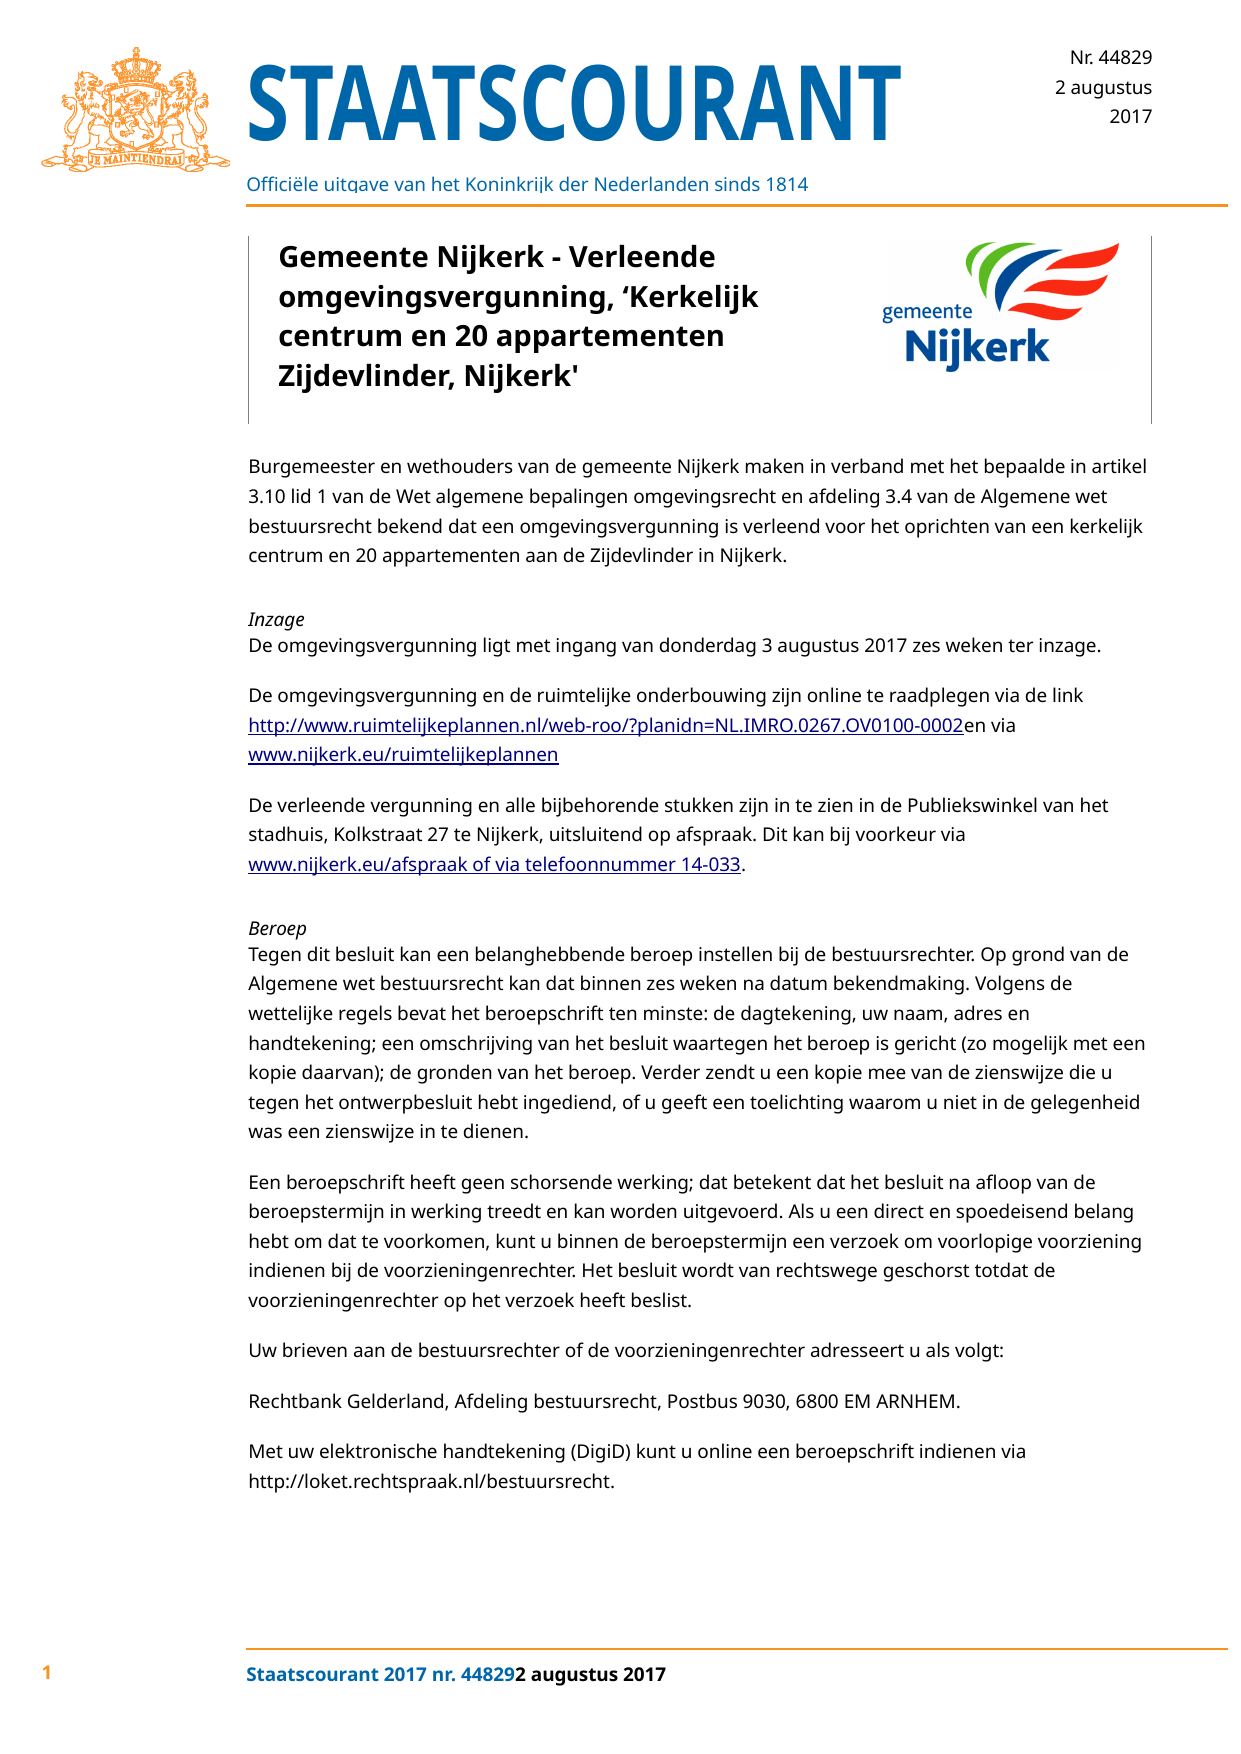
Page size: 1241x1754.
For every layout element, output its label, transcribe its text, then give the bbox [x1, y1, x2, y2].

picture [882, 236, 1119, 372]
text Uw brieven aan de bestuursrechter of de voorzieningenrechter adresseert u als volgt: [248, 1338, 1152, 1363]
text Beroep [248, 915, 1152, 941]
text Een beroepschrift heeft geen schorsende werking; dat betekent dat het besluit na afloop van de beroepstermijn in werking treedt en kan worden uitgevoerd. Als u een direct en spoedeisend belang hebt om dat te voorkomen, kunt u binnen de beroepstermijn een verzoek om voorlopige voorziening indienen bij de voorzieningenrechter. Het besluit wordt van rechtswege geschorst totdat de voorzieningenrechter op het verzoek heeft beslist. [248, 1169, 1152, 1313]
text Inzage [248, 606, 1152, 632]
table_header Gemeente Nijkerk - Verleende omgevingsvergunning, ‘Kerkelijk centrum en 20 appartementen Zijdevlinder, Nijkerk' [249, 236, 850, 424]
text Burgemeester en wethouders van de gemeente Nijkerk maken in verband met het bepaalde in artikel 3.10 lid 1 van de Wet algemene bepalingen omgevingsrecht en afdeling 3.4 van de Algemene wet bestuursrecht bekend dat een omgevingsvergunning is verleend voor het oprichten van een kerkelijk centrum en 20 appartementen aan de Zijdevlinder in Nijkerk. [248, 454, 1152, 568]
table_header [850, 236, 1151, 424]
picture [41, 47, 231, 172]
text Tegen dit besluit kan een belanghebbende beroep instellen bij de bestuursrechter. Op grond van de Algemene wet bestuursrecht kan dat binnen zes weken na datum bekendmaking. Volgens de wettelijke regels bevat het beroepschrift ten minste: de dagtekening, uw naam, adres en handtekening; een omschrijving van het besluit waartegen het beroep is gericht (zo mogelijk met een kopie daarvan); de gronden van het beroep. Verder zendt u een kopie mee van de zienswijze die u tegen het ontwerpbesluit hebt ingediend, of u geeft een toelichting waarom u niet in de gelegenheid was een zienswijze in te dienen. [248, 941, 1152, 1144]
text De omgevingsvergunning ligt met ingang van donderdag 3 augustus 2017 zes weken ter inzage. [248, 632, 1152, 658]
text De verleende vergunning en alle bijbehorende stukken zijn in te zien in de Publiekswinkel van het stadhuis, Kolkstraat 27 te Nijkerk, uitsluitend op afspraak. Dit kan bij voorkeur via www.nijkerk.eu/afspraak of via telefoonnummer 14-033. [248, 792, 1152, 877]
text Rechtbank Gelderland, Afdeling bestuursrecht, Postbus 9030, 6800 EM ARNHEM. [248, 1388, 1152, 1414]
text Met uw elektronische handtekening (DigiD) kunt u online een beroepschrift indienen via http://loket.rechtspraak.nl/bestuursrecht. [248, 1438, 1152, 1494]
text De omgevingsvergunning en de ruimtelijke onderbouwing zijn online te raadplegen via de link http://www.ruimtelijkeplannen.nl/web-roo/?planidn=NL.IMRO.0267.OV0100-0002en via www.nijkerk.eu/ruimtelijkeplannen [248, 682, 1152, 767]
